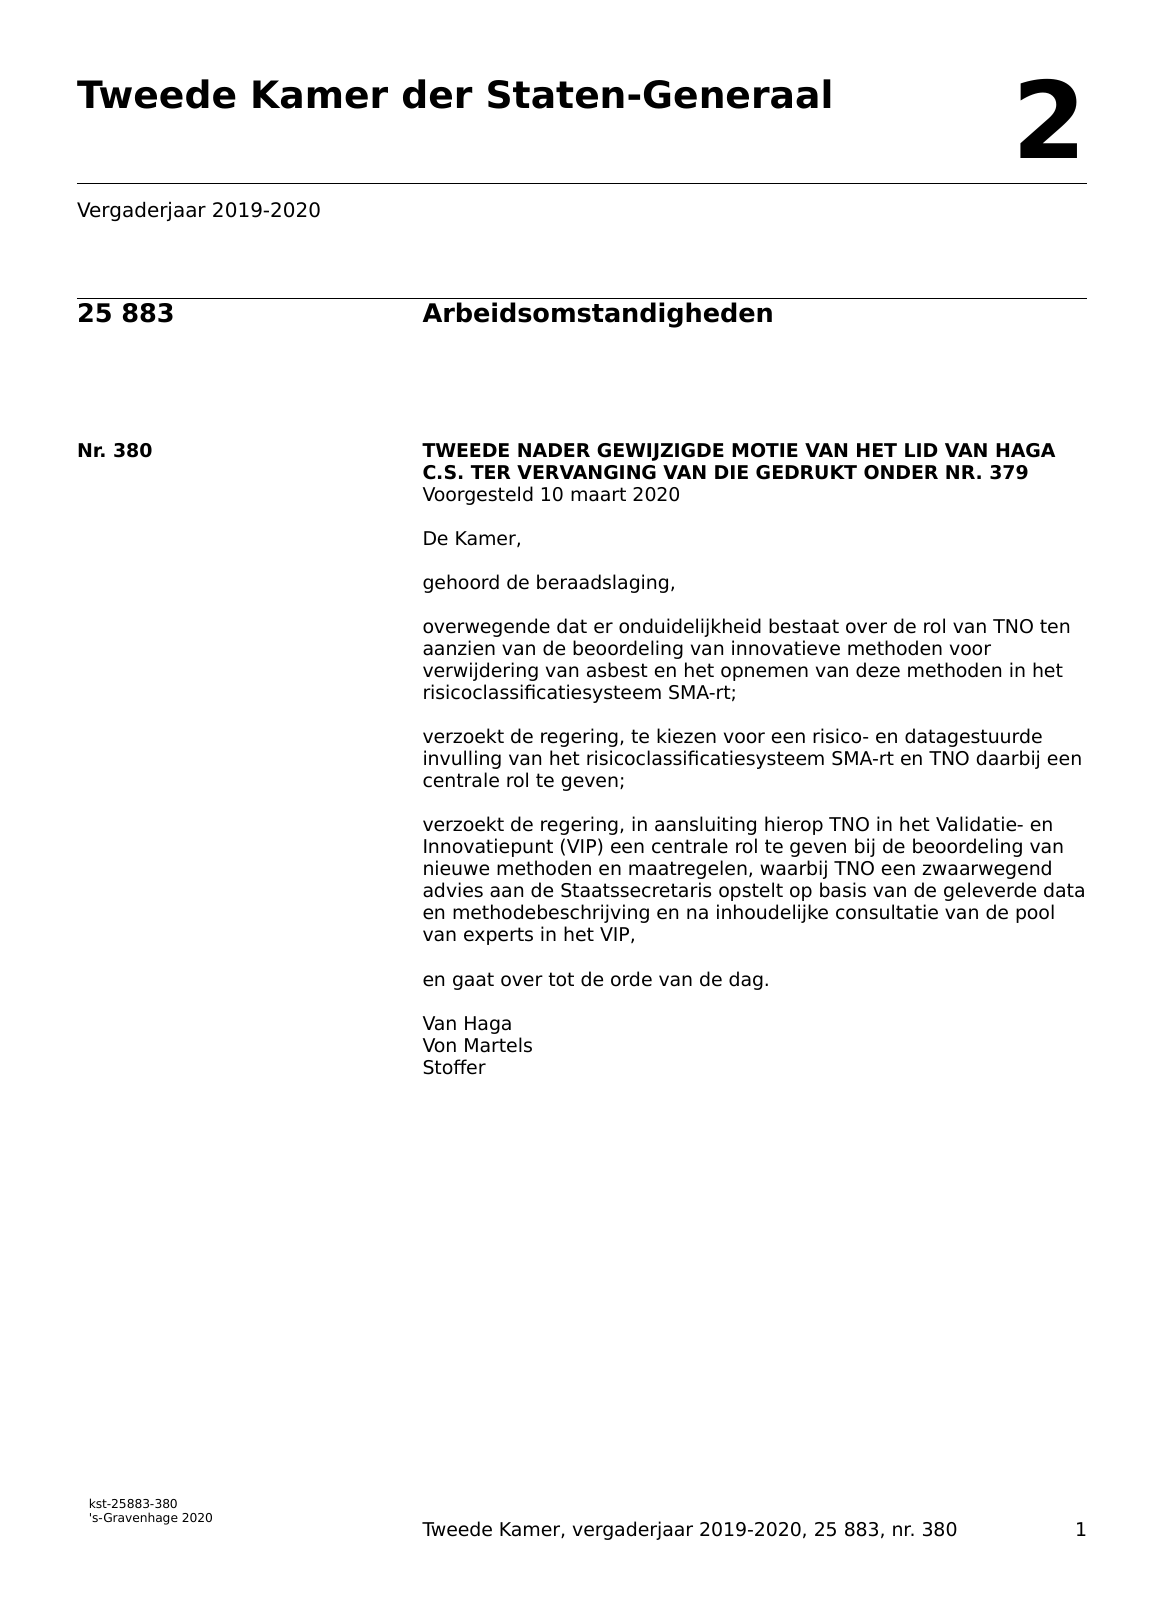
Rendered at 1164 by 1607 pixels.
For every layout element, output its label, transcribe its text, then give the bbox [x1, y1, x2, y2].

text 's-Gravenhage 2020 [88, 1511, 323, 1525]
text overwegende dat er onduidelijkheid bestaat over de rol van TNO ten aanzien van de beoordeling van innovatieve methoden voor verwijdering van asbest en het opnemen van deze methoden in het risicoclassificatiesysteem SMA-rt; [422, 616, 1087, 704]
text De Kamer, [422, 528, 1087, 550]
text Voorgesteld 10 maart 2020 [422, 484, 1087, 506]
table_header 2 [886, 59, 1087, 183]
subtitle Nr. 380 TWEEDE NADER GEWIJZIGDE MOTIE VAN HET LID VAN HAGA C.S. TER VERVANGING VAN DIE GEDRUKT ONDER NR. 379 [77, 440, 1087, 484]
table_header Tweede Kamer der Staten-Generaal [77, 59, 886, 183]
text gehoord de beraadslaging, [422, 572, 1087, 594]
text verzoekt de regering, te kiezen voor een risico- en datagestuurde invulling van het risicoclassificatiesysteem SMA-rt en TNO daarbij een centrale rol te geven; [422, 726, 1087, 792]
subtitle 25 883 Arbeidsomstandigheden [77, 299, 1087, 329]
text kst-25883-380 [88, 1497, 323, 1511]
text Stoffer [422, 1057, 1087, 1078]
text verzoekt de regering, in aansluiting hierop TNO in het Validatie- en Innovatiepunt (VIP) een centrale rol te geven bij de beoordeling van nieuwe methoden en maatregelen, waarbij TNO een zwaarwegend advies aan de Staatssecretaris opstelt op basis van de geleverde data en methodebeschrijving en na inhoudelijke consultatie van de pool van experts in het VIP, [422, 814, 1087, 946]
text Van Haga [422, 1013, 1087, 1034]
text Von Martels [422, 1034, 1087, 1057]
table_cell Vergaderjaar 2019-2020 [77, 184, 1087, 298]
text en gaat over tot de orde van de dag. [422, 968, 1087, 990]
